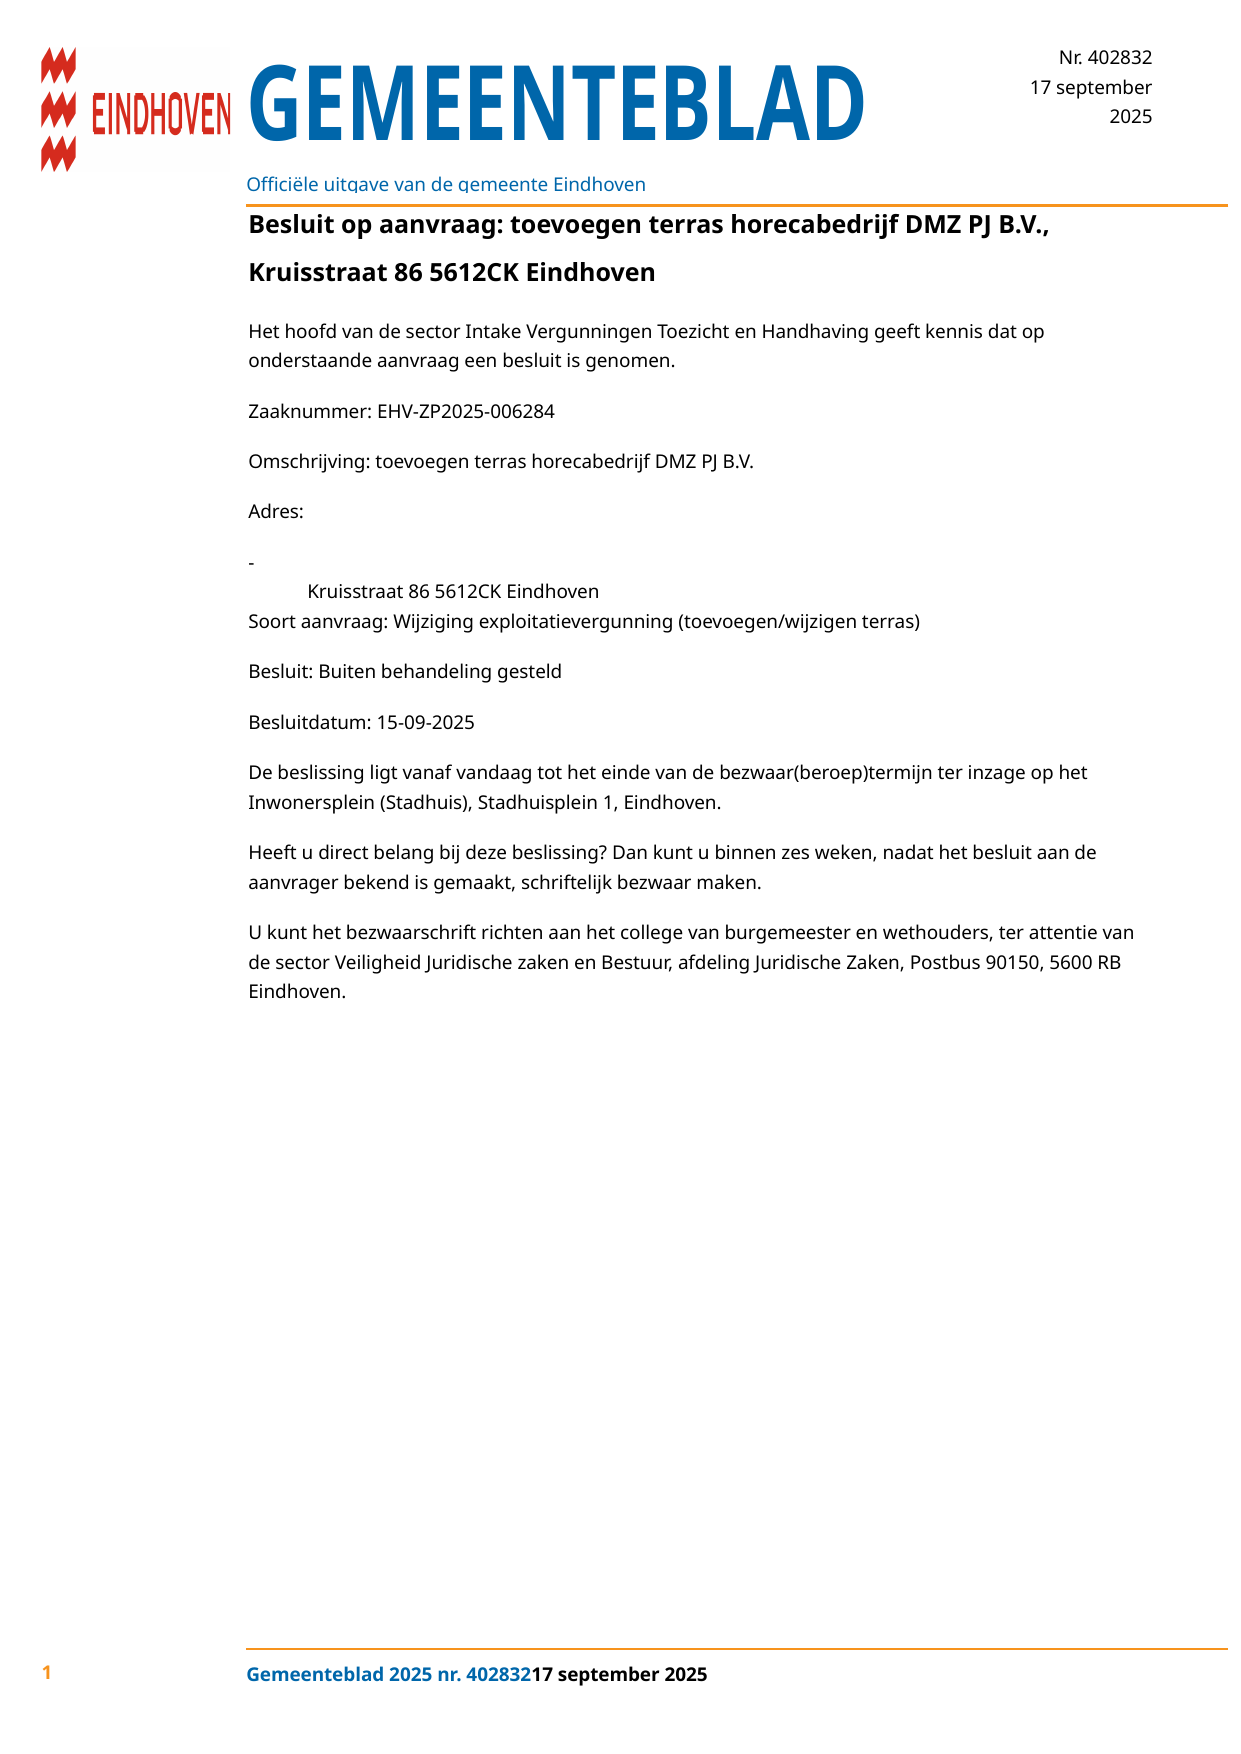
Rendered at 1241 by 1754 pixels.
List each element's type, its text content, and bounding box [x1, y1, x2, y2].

text De beslissing ligt vanaf vandaag tot het einde van de bezwaar(beroep)termijn ter inzage op het Inwonersplein (Stadhuis), Stadhuisplein 1, Eindhoven. [248, 759, 1152, 815]
text Zaaknummer: EHV-ZP2025-006284 [248, 398, 1152, 424]
text Besluitdatum: 15-09-2025 [248, 709, 1152, 735]
text Het hoofd van de sector Intake Vergunningen Toezicht en Handhaving geeft kennis dat op onderstaande aanvraag een besluit is genomen. [248, 318, 1152, 373]
picture [41, 47, 231, 172]
text Besluit: Buiten behandeling gesteld [248, 659, 1152, 684]
list Kruisstraat 86 5612CK Eindhoven [248, 579, 1152, 604]
text Besluit op aanvraag: toevoegen terras horecabedrijf DMZ PJ B.V., Kruisstraat 86 5612CK Eindhoven [248, 207, 1152, 288]
text Omschrijving: toevoegen terras horecabedrijf DMZ PJ B.V. [248, 448, 1152, 474]
text Soort aanvraag: Wijziging exploitatievergunning (toevoegen/wijzigen terras) [248, 608, 1152, 634]
text U kunt het bezwaarschrift richten aan het college van burgemeester en wethouders, ter attentie van de sector Veiligheid Juridische zaken en Bestuur, afdeling Juridische Zaken, Postbus 90150, 5600 RB Eindhoven. [248, 919, 1152, 1004]
text Heeft u direct belang bij deze beslissing? Dan kunt u binnen zes weken, nadat het besluit aan de aanvrager bekend is gemaakt, schriftelijk bezwaar maken. [248, 839, 1152, 895]
text Adres: [248, 499, 1152, 524]
